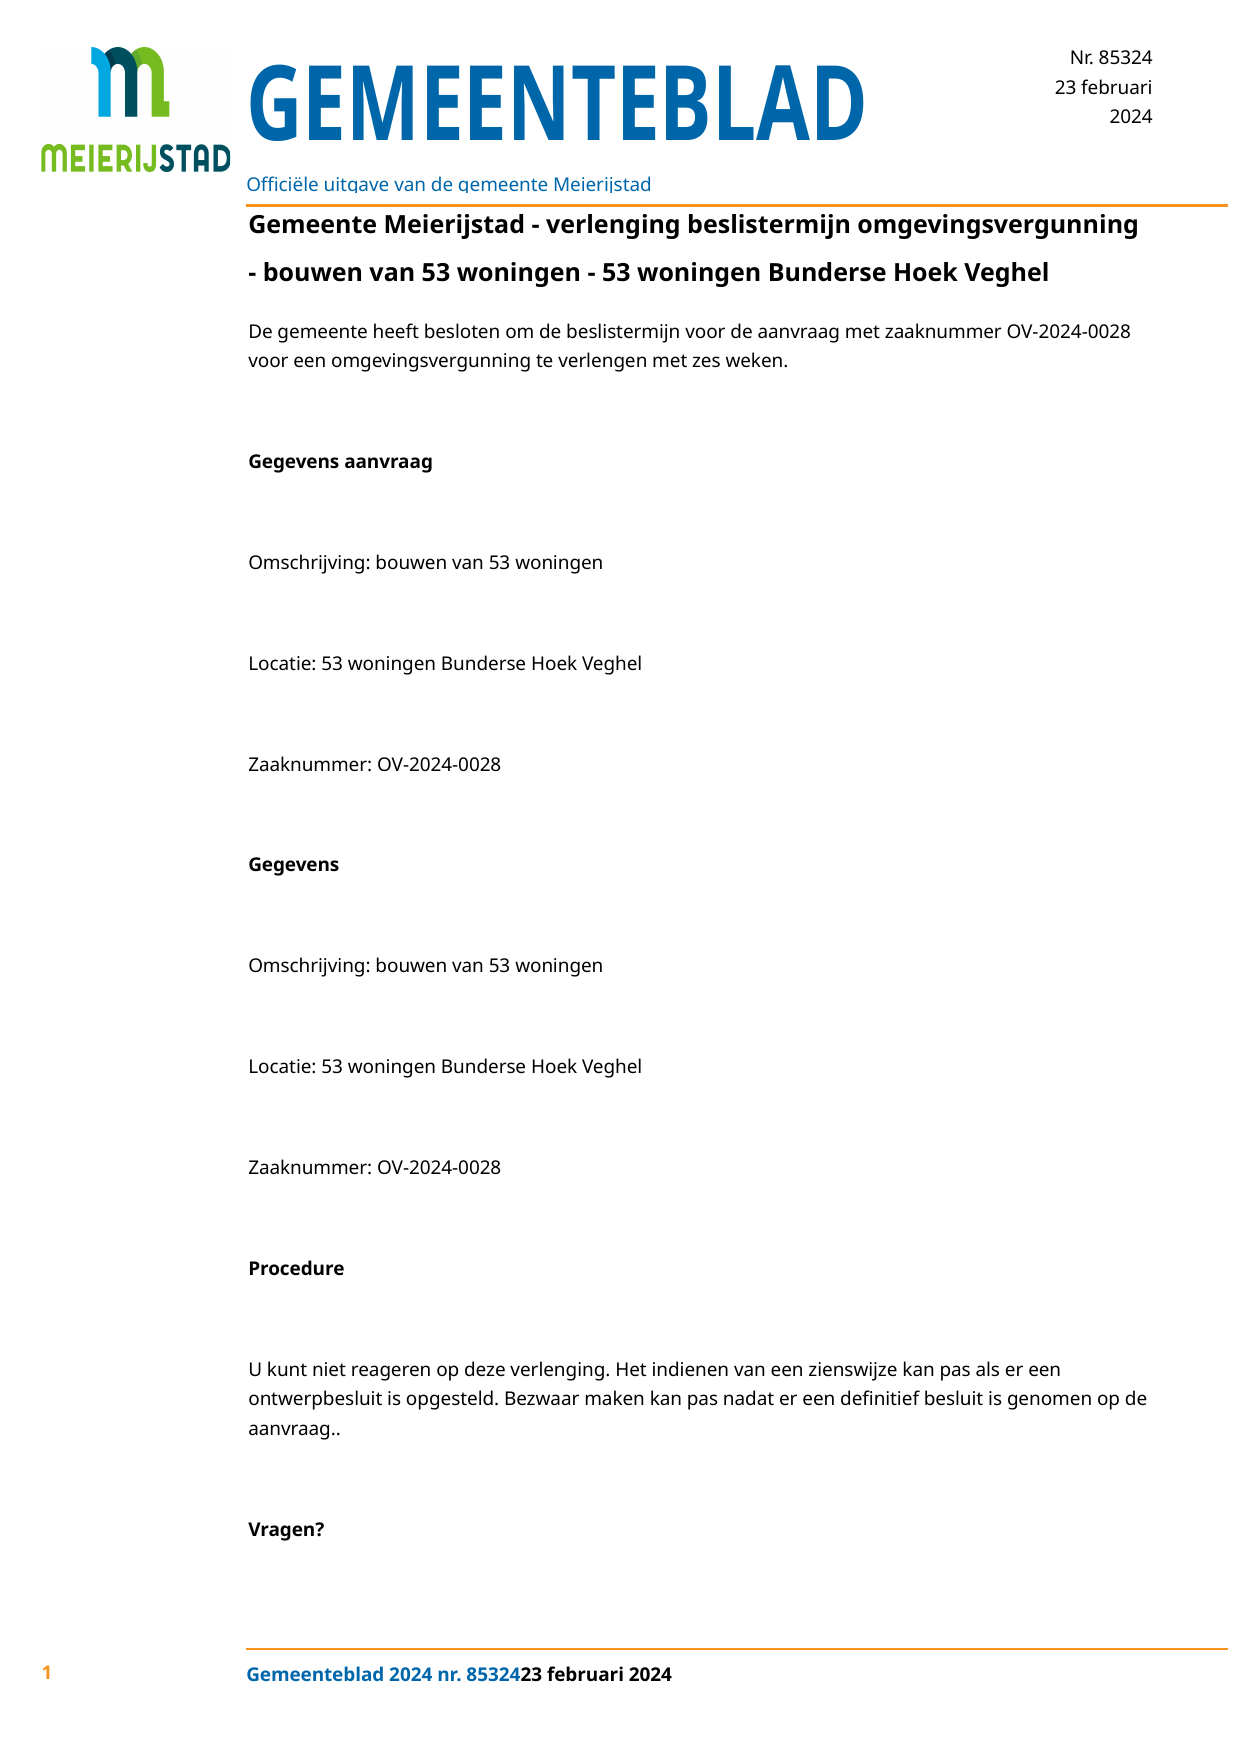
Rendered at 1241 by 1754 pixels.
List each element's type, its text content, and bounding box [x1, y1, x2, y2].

text De gemeente heeft besloten om de beslistermijn voor de aanvraag met zaaknummer OV-2024-0028 voor een omgevingsvergunning te verlengen met zes weken. [248, 318, 1152, 373]
text Gemeente Meierijstad - verlenging beslistermijn omgevingsvergunning - bouwen van 53 woningen - 53 woningen Bunderse Hoek Veghel [248, 207, 1152, 288]
text Zaaknummer: OV-2024-0028 [248, 751, 1152, 777]
picture [41, 47, 231, 172]
text U kunt niet reageren op deze verlenging. Het indienen van een zienswijze kan pas als er een ontwerpbesluit is opgesteld. Bezwaar maken kan pas nadat er een definitief besluit is genomen op de aanvraag.. [248, 1356, 1152, 1441]
text Procedure [248, 1255, 1152, 1281]
text Zaaknummer: OV-2024-0028 [248, 1154, 1152, 1180]
text Omschrijving: bouwen van 53 woningen [248, 549, 1152, 575]
text Omschrijving: bouwen van 53 woningen [248, 952, 1152, 978]
text Locatie: 53 woningen Bunderse Hoek Veghel [248, 650, 1152, 676]
text Vragen? [248, 1516, 1152, 1542]
text Locatie: 53 woningen Bunderse Hoek Veghel [248, 1053, 1152, 1079]
text Gegevens aanvraag [248, 448, 1152, 474]
text Gegevens [248, 852, 1152, 877]
